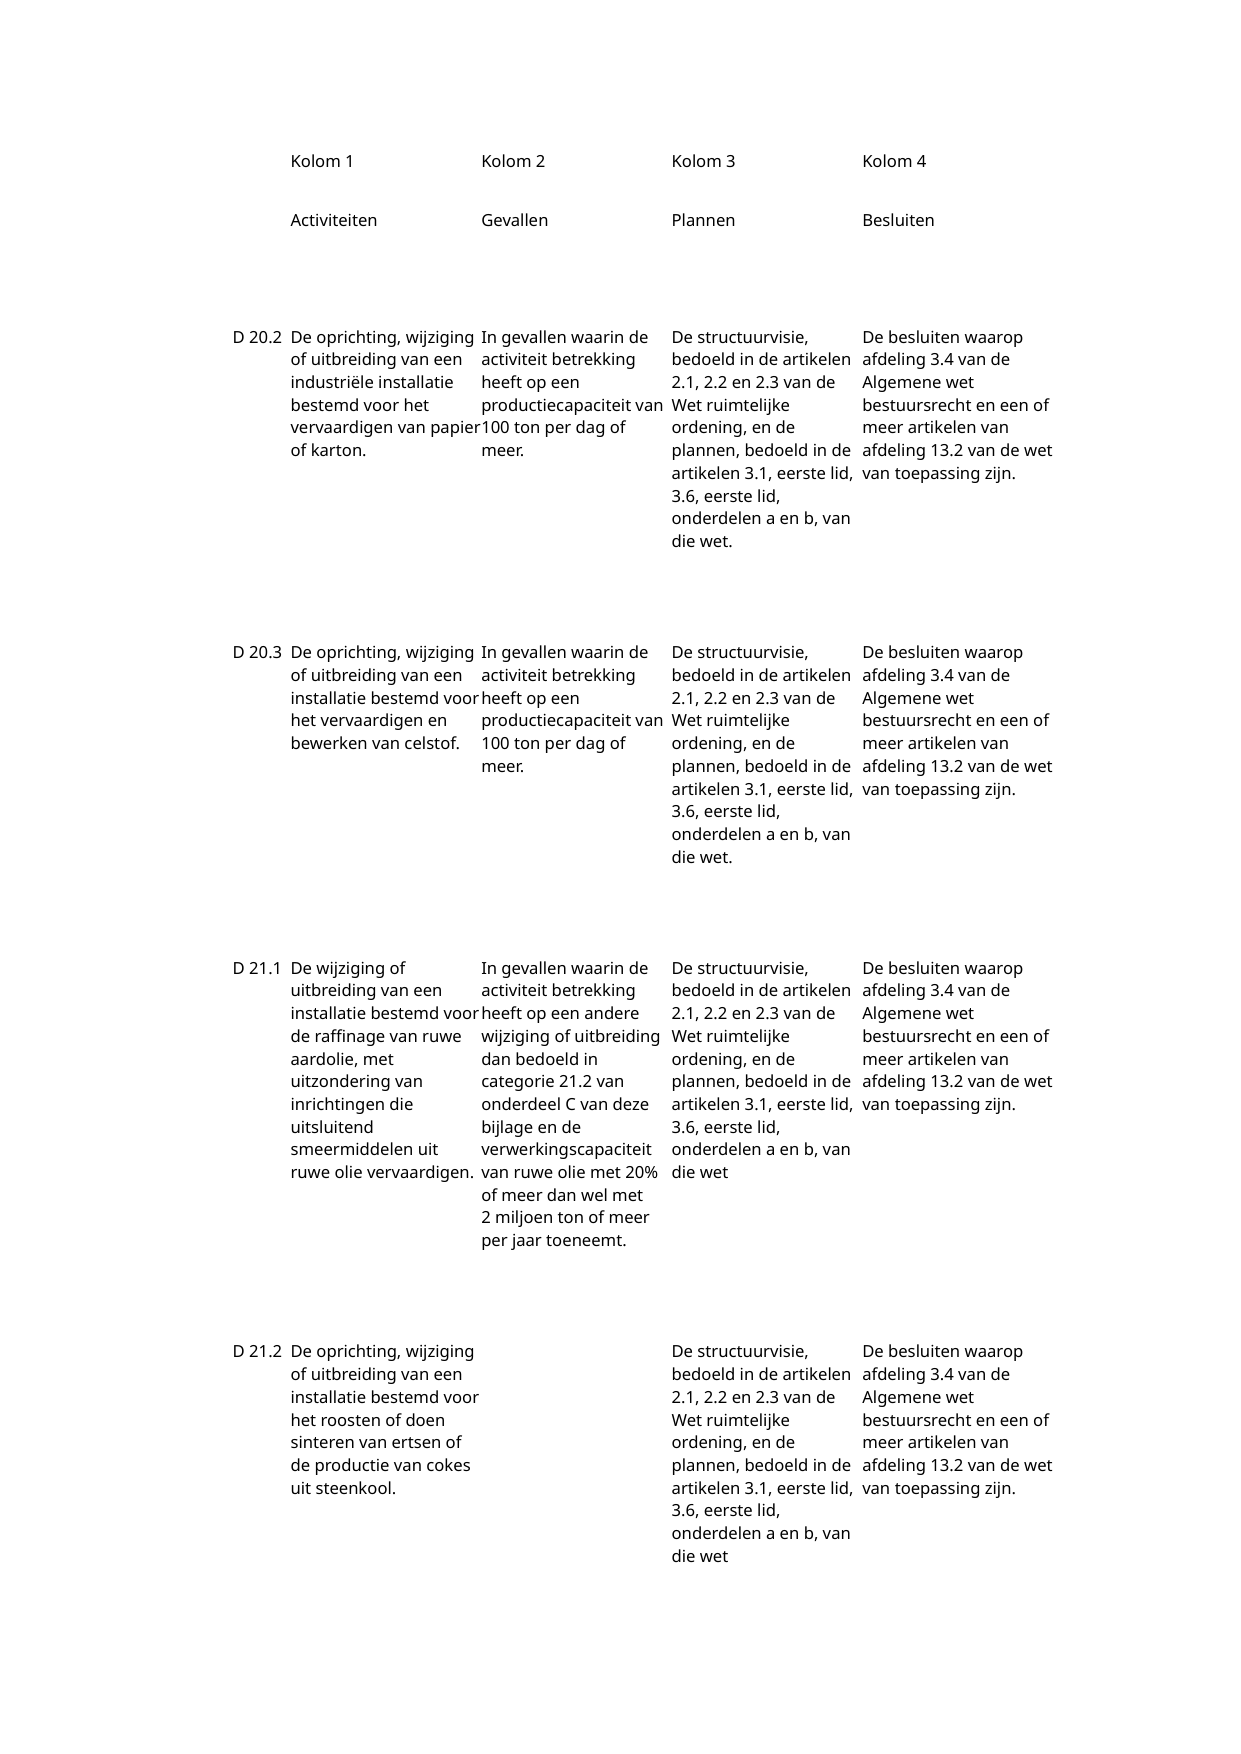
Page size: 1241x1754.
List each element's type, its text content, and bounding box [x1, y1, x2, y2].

table_cell [233, 209, 290, 267]
table_cell De structuurvisie, bedoeld in de artikelen 2.1, 2.2 en 2.3 van de Wet ruimtelijke ordening, en de plannen, bedoeld in de artikelen 3.1, eerste lid, 3.6, eerste lid, onderdelen a en b, van die wet [671, 956, 862, 1282]
table_cell [233, 898, 290, 956]
table_cell [862, 267, 1053, 325]
table_cell [481, 267, 671, 325]
table_cell Besluiten [862, 209, 1053, 267]
table_cell [481, 1282, 671, 1340]
table_header Kolom 3 [671, 150, 862, 208]
table_cell De structuurvisie, bedoeld in de artikelen 2.1, 2.2 en 2.3 van de Wet ruimtelijke ordening, en de plannen, bedoeld in de artikelen 3.1, eerste lid, 3.6, eerste lid, onderdelen a en b, van die wet. [671, 641, 862, 898]
table_cell D 20.2 [233, 325, 290, 582]
table_cell De besluiten waarop afdeling 3.4 van de Algemene wet bestuursrecht en een of meer artikelen van afdeling 13.2 van de wet van toepassing zijn. [862, 956, 1053, 1282]
table_header Kolom 4 [862, 150, 1053, 208]
table_cell [862, 898, 1053, 956]
table_cell In gevallen waarin de activiteit betrekking heeft op een andere wijziging of uitbreiding dan bedoeld in categorie 21.2 van onderdeel C van deze bijlage en de verwerkingscapaciteit van ruwe olie met 20% of meer dan wel met 2 miljoen ton of meer per jaar toeneemt. [481, 956, 671, 1282]
table_cell De besluiten waarop afdeling 3.4 van de Algemene wet bestuursrecht en een of meer artikelen van afdeling 13.2 van de wet van toepassing zijn. [862, 325, 1053, 582]
table_cell Activiteiten [290, 209, 481, 267]
table_header [233, 150, 290, 208]
table_cell [233, 267, 290, 325]
table_cell In gevallen waarin de activiteit betrekking heeft op een productiecapaciteit van 100 ton per dag of meer. [481, 641, 671, 898]
table_cell Plannen [671, 209, 862, 267]
table_cell De structuurvisie, bedoeld in de artikelen 2.1, 2.2 en 2.3 van de Wet ruimtelijke ordening, en de plannen, bedoeld in de artikelen 3.1, eerste lid, 3.6, eerste lid, onderdelen a en b, van die wet. [671, 325, 862, 582]
table_cell De oprichting, wijziging of uitbreiding van een installatie bestemd voor het vervaardigen en bewerken van celstof. [290, 641, 481, 898]
table_cell De oprichting, wijziging of uitbreiding van een industriële installatie bestemd voor het vervaardigen van papier of karton. [290, 325, 481, 582]
table_cell D 21.2 [233, 1340, 290, 1597]
table_cell Gevallen [481, 209, 671, 267]
table_cell De wijziging of uitbreiding van een installatie bestemd voor de raffinage van ruwe aardolie, met uitzondering van inrichtingen die uitsluitend smeermiddelen uit ruwe olie vervaardigen. [290, 956, 481, 1282]
table_cell [862, 583, 1053, 641]
table_cell [481, 1340, 671, 1597]
table_cell [481, 583, 671, 641]
table_cell [233, 583, 290, 641]
table_cell [671, 1282, 862, 1340]
table_header Kolom 2 [481, 150, 671, 208]
table_cell [671, 267, 862, 325]
table_cell [481, 898, 671, 956]
table_cell De oprichting, wijziging of uitbreiding van een installatie bestemd voor het roosten of doen sinteren van ertsen of de productie van cokes uit steenkool. [290, 1340, 481, 1597]
table_cell De besluiten waarop afdeling 3.4 van de Algemene wet bestuursrecht en een of meer artikelen van afdeling 13.2 van de wet van toepassing zijn. [862, 641, 1053, 898]
table_cell De besluiten waarop afdeling 3.4 van de Algemene wet bestuursrecht en een of meer artikelen van afdeling 13.2 van de wet van toepassing zijn. [862, 1340, 1053, 1597]
table_cell [290, 267, 481, 325]
table_cell In gevallen waarin de activiteit betrekking heeft op een productiecapaciteit van 100 ton per dag of meer. [481, 325, 671, 582]
table_cell [233, 1282, 290, 1340]
table_cell [290, 583, 481, 641]
table_cell D 21.1 [233, 956, 290, 1282]
table_cell De structuurvisie, bedoeld in de artikelen 2.1, 2.2 en 2.3 van de Wet ruimtelijke ordening, en de plannen, bedoeld in de artikelen 3.1, eerste lid, 3.6, eerste lid, onderdelen a en b, van die wet [671, 1340, 862, 1597]
table_cell [290, 1282, 481, 1340]
table_cell [862, 1282, 1053, 1340]
table_cell [671, 583, 862, 641]
table_cell [671, 898, 862, 956]
table_header Kolom 1 [290, 150, 481, 208]
table_cell [290, 898, 481, 956]
table_cell D 20.3 [233, 641, 290, 898]
